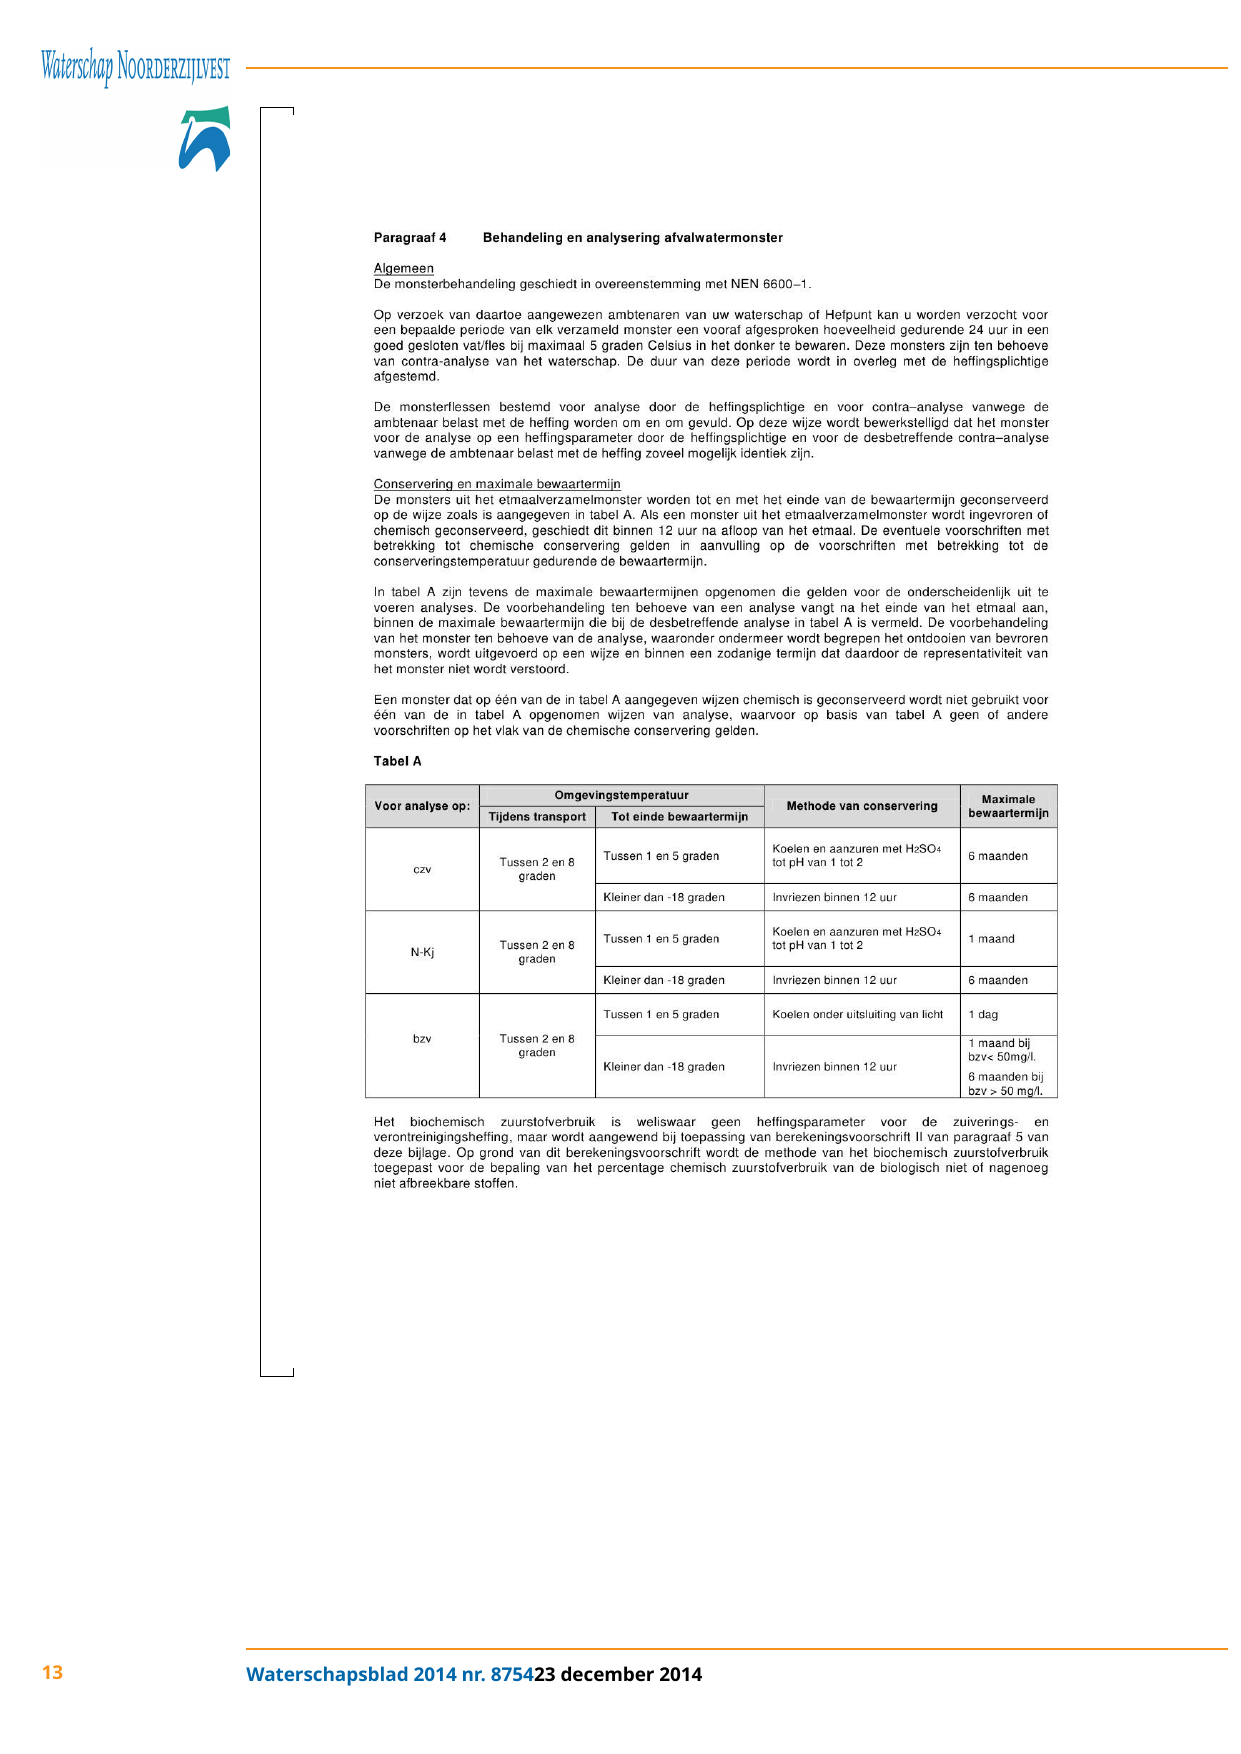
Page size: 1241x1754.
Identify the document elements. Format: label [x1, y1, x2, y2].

picture [41, 47, 231, 172]
picture [268, 115, 1155, 1368]
